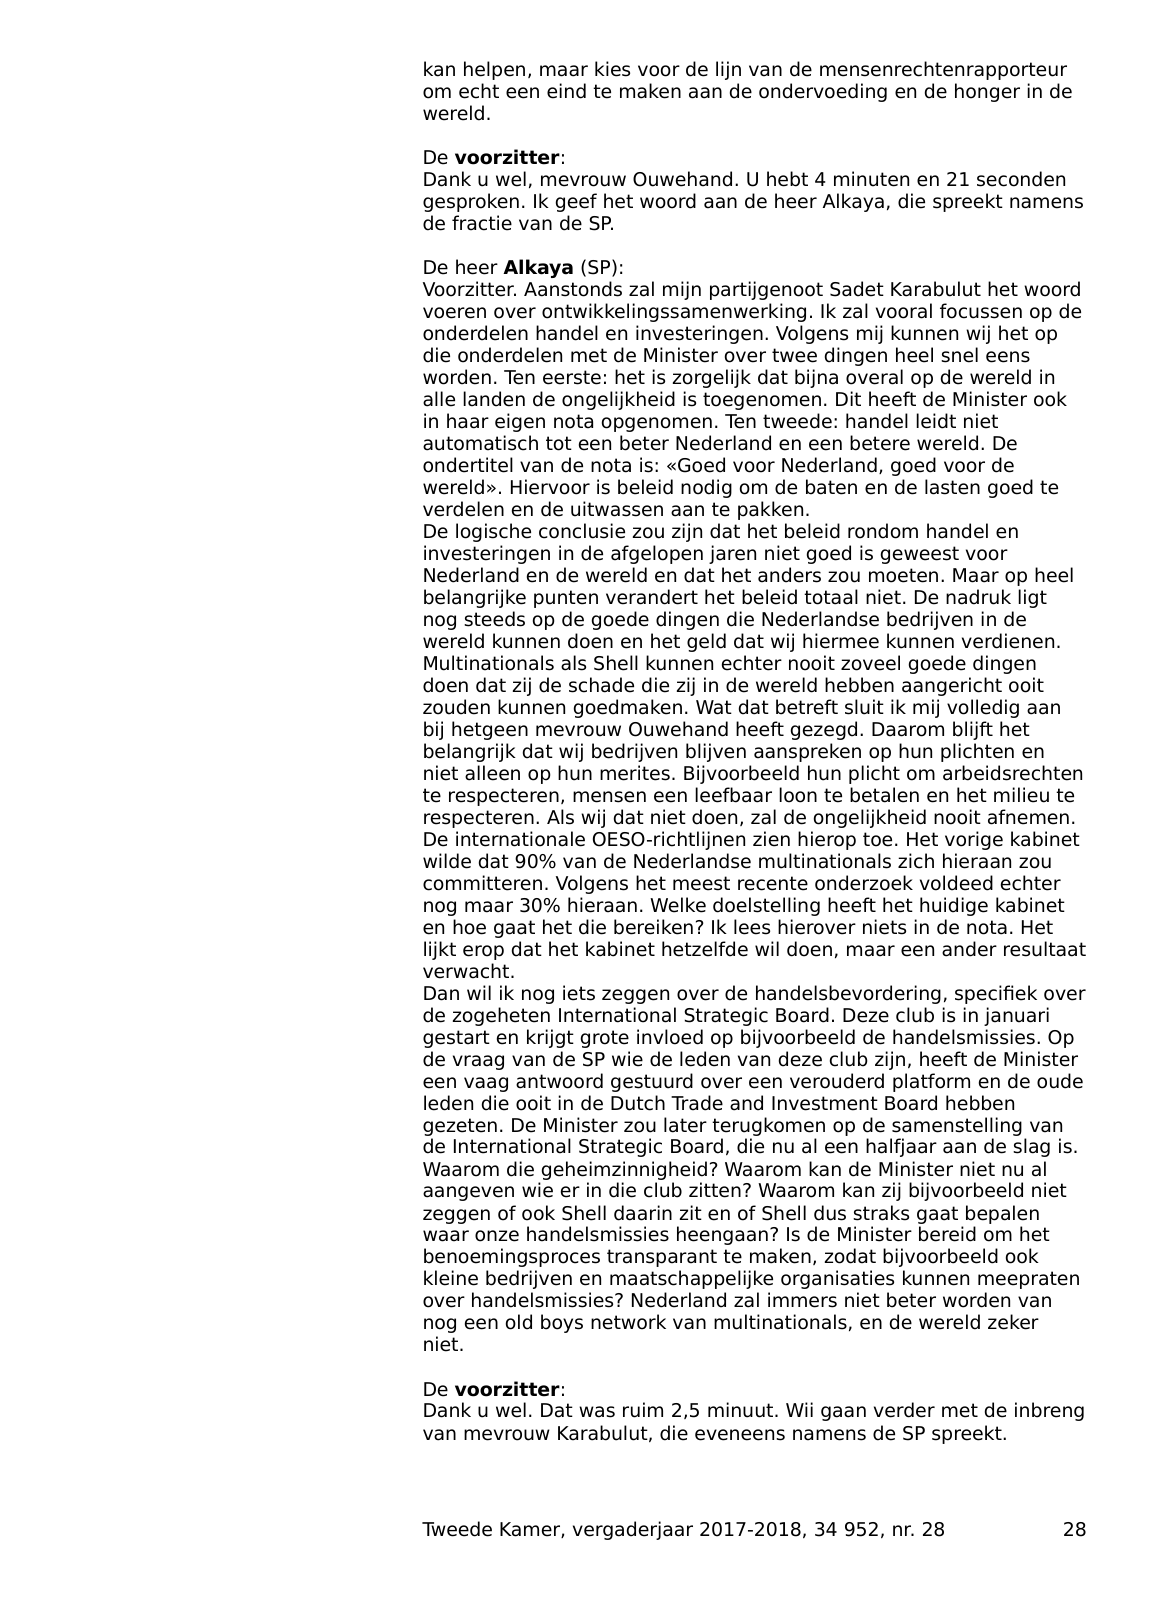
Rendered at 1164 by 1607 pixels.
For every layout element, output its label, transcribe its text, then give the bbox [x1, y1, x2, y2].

text Voorzitter. Aanstonds zal mijn partijgenoot Sadet Karabulut het woord voeren over ontwikkelingssamenwerking. Ik zal vooral focussen op de onderdelen handel en investeringen. Volgens mij kunnen wij het op die onderdelen met de Minister over twee dingen heel snel eens worden. Ten eerste: het is zorgelijk dat bijna overal op de wereld in alle landen de ongelijkheid is toegenomen. Dit heeft de Minister ook in haar eigen nota opgenomen. Ten tweede: handel leidt niet automatisch tot een beter Nederland en een betere wereld. De ondertitel van de nota is: «Goed voor Nederland, goed voor de wereld». Hiervoor is beleid nodig om de baten en de lasten goed te verdelen en de uitwassen aan te pakken. [422, 279, 1087, 521]
text kan helpen, maar kies voor de lijn van de mensenrechtenrapporteur om echt een eind te maken aan de ondervoeding en de honger in de wereld. [422, 59, 1087, 125]
text Dank u wel. Dat was ruim 2,5 minuut. Wii gaan verder met de inbreng van mevrouw Karabulut, die eveneens namens de SP spreekt. [422, 1400, 1087, 1444]
text De voorzitter: [422, 147, 1087, 169]
text Dank u wel, mevrouw Ouwehand. U hebt 4 minuten en 21 seconden gesproken. Ik geef het woord aan de heer Alkaya, die spreekt namens de fractie van de SP. [422, 169, 1087, 235]
text De heer Alkaya (SP): [422, 257, 1087, 279]
text De voorzitter: [422, 1378, 1087, 1400]
text De logische conclusie zou zijn dat het beleid rondom handel en investeringen in de afgelopen jaren niet goed is geweest voor Nederland en de wereld en dat het anders zou moeten. Maar op heel belangrijke punten verandert het beleid totaal niet. De nadruk ligt nog steeds op de goede dingen die Nederlandse bedrijven in de wereld kunnen doen en het geld dat wij hiermee kunnen verdienen. Multinationals als Shell kunnen echter nooit zoveel goede dingen doen dat zij de schade die zij in de wereld hebben aangericht ooit zouden kunnen goedmaken. Wat dat betreft sluit ik mij volledig aan bij hetgeen mevrouw Ouwehand heeft gezegd. Daarom blijft het belangrijk dat wij bedrijven blijven aanspreken op hun plichten en niet alleen op hun merites. Bijvoorbeeld hun plicht om arbeidsrechten te respecteren, mensen een leefbaar loon te betalen en het milieu te respecteren. Als wij dat niet doen, zal de ongelijkheid nooit afnemen. De internationale OESO-richtlijnen zien hierop toe. Het vorige kabinet wilde dat 90% van de Nederlandse multinationals zich hieraan zou committeren. Volgens het meest recente onderzoek voldeed echter nog maar 30% hieraan. Welke doelstelling heeft het huidige kabinet en hoe gaat het die bereiken? Ik lees hierover niets in de nota. Het lijkt erop dat het kabinet hetzelfde wil doen, maar een ander resultaat verwacht. [422, 521, 1087, 983]
text Dan wil ik nog iets zeggen over de handelsbevordering, specifiek over de zogeheten International Strategic Board. Deze club is in januari gestart en krijgt grote invloed op bijvoorbeeld de handelsmissies. Op de vraag van de SP wie de leden van deze club zijn, heeft de Minister een vaag antwoord gestuurd over een verouderd platform en de oude leden die ooit in de Dutch Trade and Investment Board hebben gezeten. De Minister zou later terugkomen op de samenstelling van de International Strategic Board, die nu al een halfjaar aan de slag is. Waarom die geheimzinnigheid? Waarom kan de Minister niet nu al aangeven wie er in die club zitten? Waarom kan zij bijvoorbeeld niet zeggen of ook Shell daarin zit en of Shell dus straks gaat bepalen waar onze handelsmissies heengaan? Is de Minister bereid om het benoemingsproces transparant te maken, zodat bijvoorbeeld ook kleine bedrijven en maatschappelijke organisaties kunnen meepraten over handelsmissies? Nederland zal immers niet beter worden van nog een old boys network van multinationals, en de wereld zeker niet. [422, 983, 1087, 1356]
